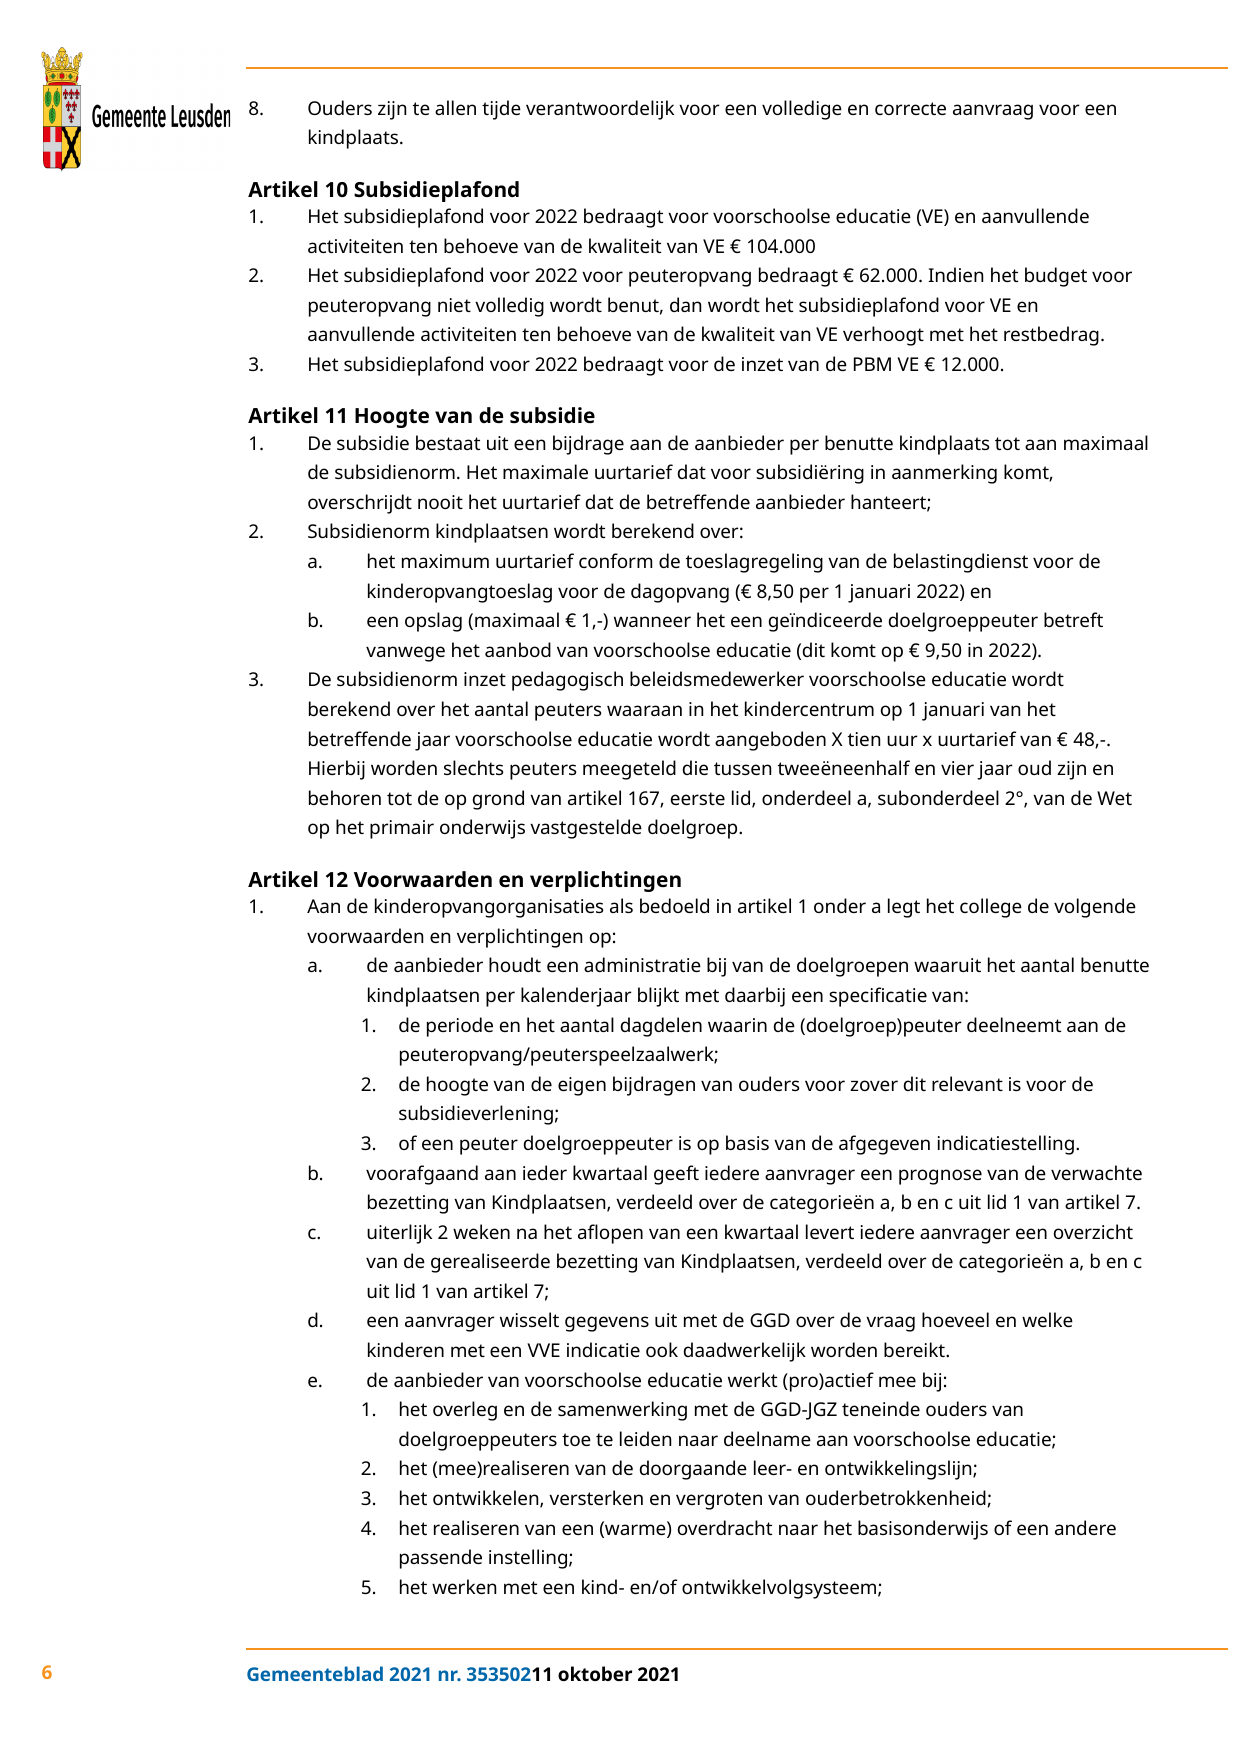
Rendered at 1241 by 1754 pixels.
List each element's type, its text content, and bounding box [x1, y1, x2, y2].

list Ouders zijn te allen tijde verantwoordelijk voor een volledige en correcte aanvraag voor een kindplaats. [248, 95, 1152, 150]
list het ontwikkelen, versterken en vergroten van ouderbetrokkenheid; [361, 1485, 1152, 1511]
list de aanbieder van voorschoolse educatie werkt (pro)actief mee bij: [307, 1367, 1152, 1392]
list het realiseren van een (warme) overdracht naar het basisonderwijs of een andere passende instelling; [361, 1515, 1152, 1570]
text Artikel 12 Voorwaarden en verplichtingen [248, 865, 1152, 893]
list uiterlijk 2 weken na het aflopen van een kwartaal levert iedere aanvrager een overzicht van de gerealiseerde bezetting van Kindplaatsen, verdeeld over de categorieën a, b en c uit lid 1 van artikel 7; [307, 1219, 1152, 1304]
text Artikel 11 Hoogte van de subsidie [248, 402, 1152, 430]
list Het subsidieplafond voor 2022 bedraagt voor voorschoolse educatie (VE) en aanvullende activiteiten ten behoeve van de kwaliteit van VE € 104.000 [248, 203, 1152, 258]
list Aan de kinderopvangorganisaties als bedoeld in artikel 1 onder a legt het college de volgende voorwaarden en verplichtingen op: [248, 893, 1152, 949]
list De subsidie bestaat uit een bijdrage aan de aanbieder per benutte kindplaats tot aan maximaal de subsidienorm. Het maximale uurtarief dat voor subsidiëring in aanmerking komt, overschrijdt nooit het uurtarief dat de betreffende aanbieder hanteert; [248, 430, 1152, 515]
list Subsidienorm kindplaatsen wordt berekend over: [248, 519, 1152, 544]
list de hoogte van de eigen bijdragen van ouders voor zover dit relevant is voor de subsidieverlening; [361, 1071, 1152, 1126]
list het werken met een kind- en/of ontwikkelvolgsysteem; [361, 1574, 1152, 1599]
list de periode en het aantal dagdelen waarin de (doelgroep)peuter deelneemt aan de peuteropvang/peuterspeelzaalwerk; [361, 1012, 1152, 1067]
picture [41, 47, 231, 172]
list de aanbieder houdt een administratie bij van de doelgroepen waaruit het aantal benutte kindplaatsen per kalenderjaar blijkt met daarbij een specificatie van: [307, 953, 1152, 1008]
list het overleg en de samenwerking met de GGD-JGZ teneinde ouders van doelgroeppeuters toe te leiden naar deelname aan voorschoolse educatie; [361, 1396, 1152, 1452]
list het (mee)realiseren van de doorgaande leer- en ontwikkelingslijn; [361, 1456, 1152, 1481]
list een opslag (maximaal € 1,-) wanneer het een geïndiceerde doelgroeppeuter betreft vanwege het aanbod van voorschoolse educatie (dit komt op € 9,50 in 2022). [307, 607, 1152, 663]
list De subsidienorm inzet pedagogisch beleidsmedewerker voorschoolse educatie wordt berekend over het aantal peuters waaraan in het kindercentrum op 1 januari van het betreffende jaar voorschoolse educatie wordt aangeboden X tien uur x uurtarief van € 48,-. Hierbij worden slechts peuters meegeteld die tussen tweeëneenhalf en vier jaar oud zijn en behoren tot de op grond van artikel 167, eerste lid, onderdeel a, subonderdeel 2°, van de Wet op het primair onderwijs vastgestelde doelgroep. [248, 667, 1152, 840]
text Artikel 10 Subsidieplafond [248, 175, 1152, 203]
list Het subsidieplafond voor 2022 bedraagt voor de inzet van de PBM VE € 12.000. [248, 351, 1152, 377]
list een aanvrager wisselt gegevens uit met de GGD over de vraag hoeveel en welke kinderen met een VVE indicatie ook daadwerkelijk worden bereikt. [307, 1308, 1152, 1363]
list voorafgaand aan ieder kwartaal geeft iedere aanvrager een prognose van de verwachte bezetting van Kindplaatsen, verdeeld over de categorieën a, b en c uit lid 1 van artikel 7. [307, 1160, 1152, 1215]
list Het subsidieplafond voor 2022 voor peuteropvang bedraagt € 62.000. Indien het budget voor peuteropvang niet volledig wordt benut, dan wordt het subsidieplafond voor VE en aanvullende activiteiten ten behoeve van de kwaliteit van VE verhoogt met het restbedrag. [248, 262, 1152, 347]
list het maximum uurtarief conform de toeslagregeling van de belastingdienst voor de kinderopvangtoeslag voor de dagopvang (€ 8,50 per 1 januari 2022) en [307, 548, 1152, 604]
list of een peuter doelgroeppeuter is op basis van de afgegeven indicatiestelling. [361, 1130, 1152, 1156]
